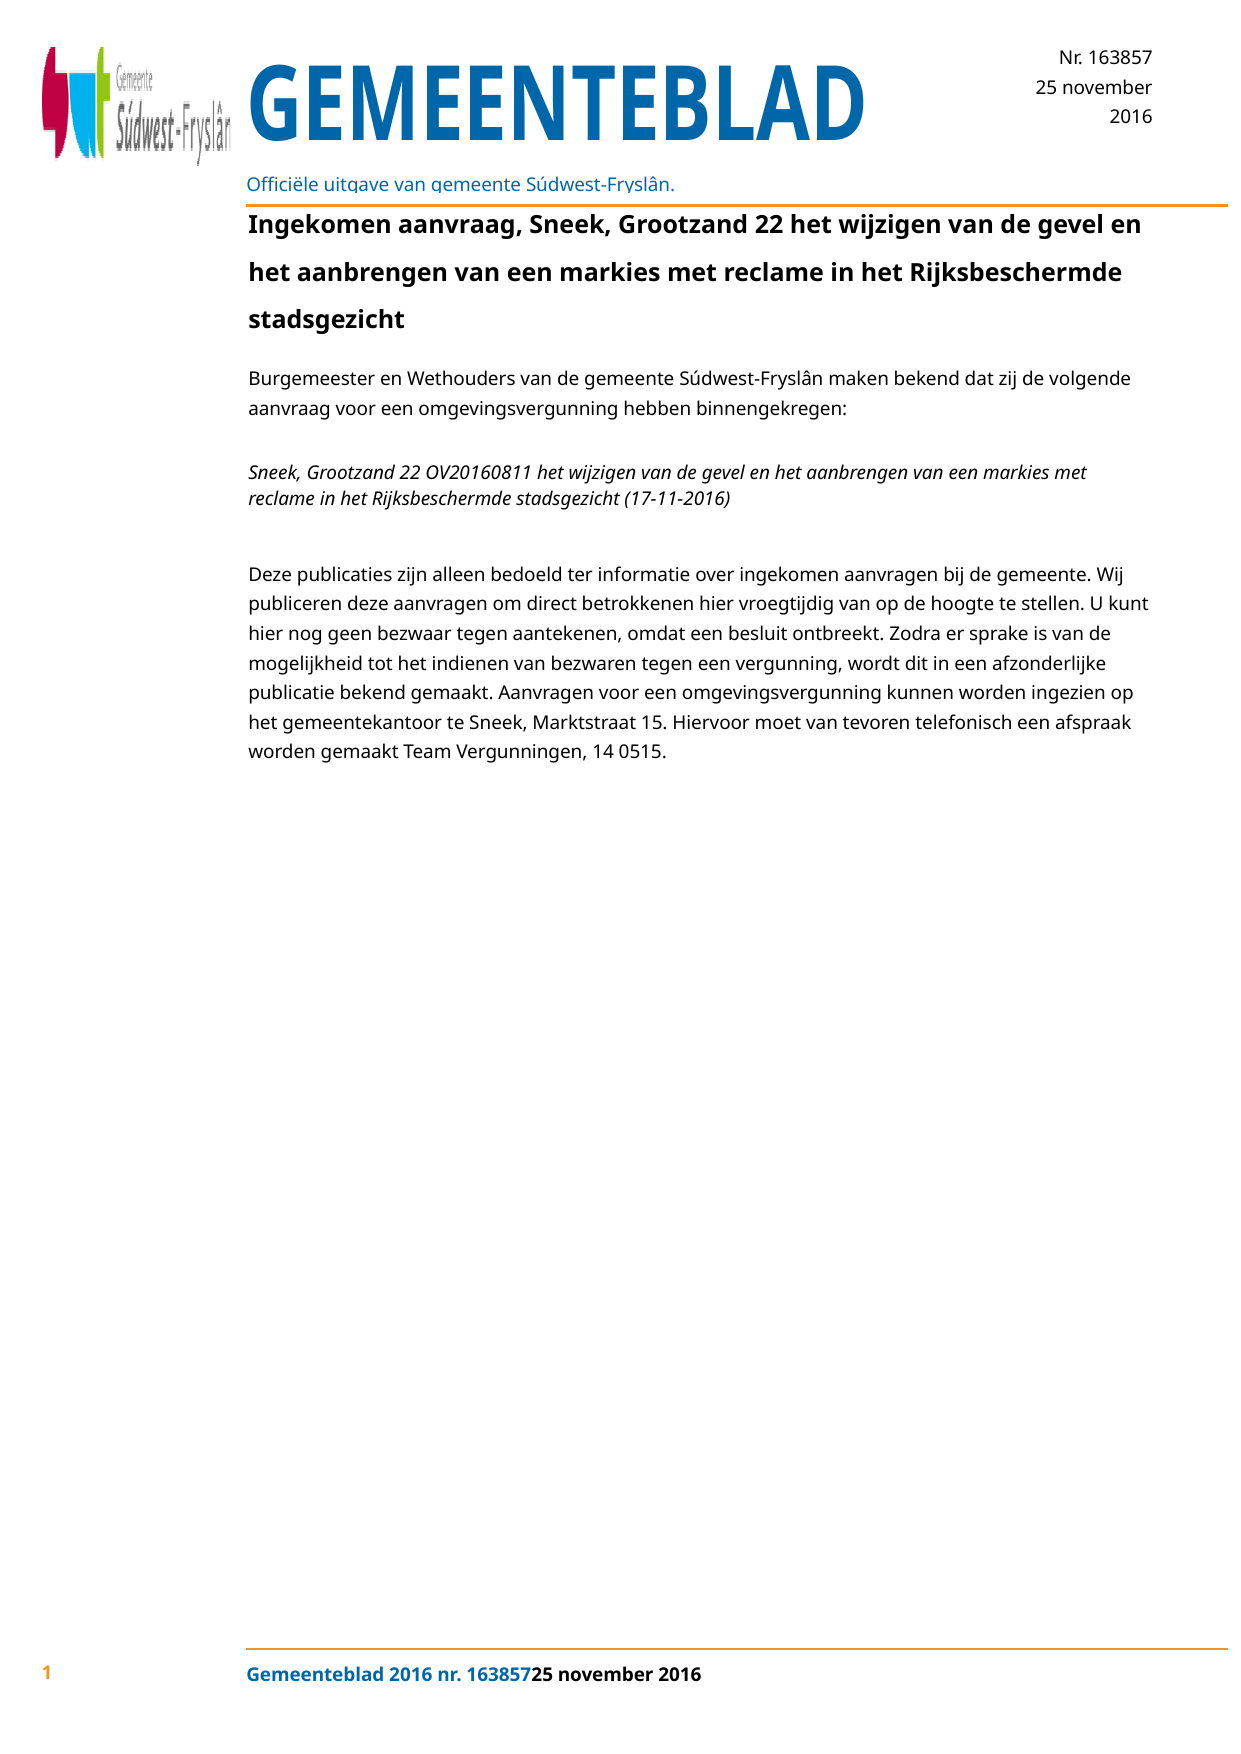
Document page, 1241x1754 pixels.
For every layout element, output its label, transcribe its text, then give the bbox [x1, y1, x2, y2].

picture [41, 47, 231, 172]
text Burgemeester en Wethouders van de gemeente Súdwest-Fryslân maken bekend dat zij de volgende aanvraag voor een omgevingsvergunning hebben binnengekregen: [248, 366, 1152, 421]
text Deze publicaties zijn alleen bedoeld ter informatie over ingekomen aanvragen bij de gemeente. Wij publiceren deze aanvragen om direct betrokkenen hier vroegtijdig van op de hoogte te stellen. U kunt hier nog geen bezwaar tegen aantekenen, omdat een besluit ontbreekt. Zodra er sprake is van de mogelijkheid tot het indienen van bezwaren tegen een vergunning, wordt dit in een afzonderlijke publicatie bekend gemaakt. Aanvragen voor een omgevingsvergunning kunnen worden ingezien op het gemeentekantoor te Sneek, Marktstraat 15. Hiervoor moet van tevoren telefonisch een afspraak worden gemaakt Team Vergunningen, 14 0515. [248, 561, 1152, 764]
text Sneek, Grootzand 22 OV20160811 het wijzigen van de gevel en het aanbrengen van een markies met reclame in het Rijksbeschermde stadsgezicht (17-11-2016) [248, 459, 1152, 511]
text Ingekomen aanvraag, Sneek, Grootzand 22 het wijzigen van de gevel en het aanbrengen van een markies met reclame in het Rijksbeschermde stadsgezicht [248, 207, 1152, 336]
